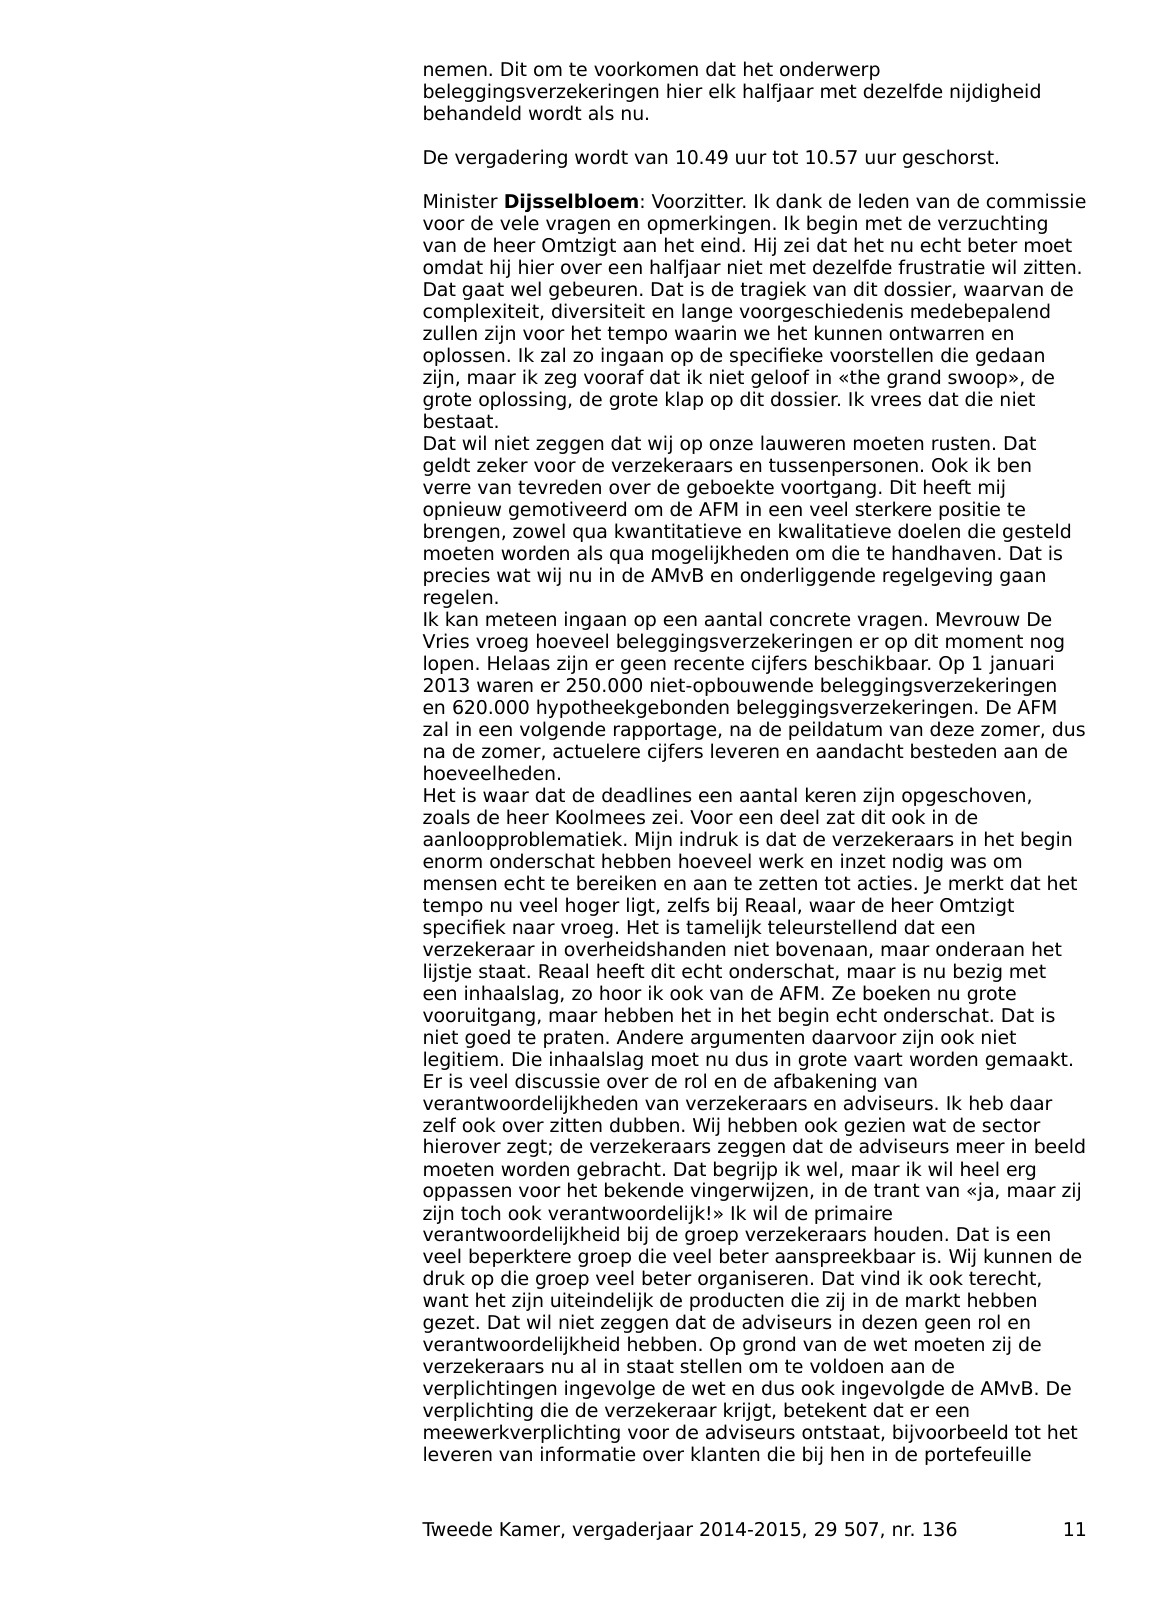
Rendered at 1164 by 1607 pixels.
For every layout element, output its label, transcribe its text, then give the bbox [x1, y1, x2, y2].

text nemen. Dit om te voorkomen dat het onderwerp beleggingsverzekeringen hier elk halfjaar met dezelfde nijdigheid behandeld wordt als nu. [422, 59, 1087, 125]
text Ik kan meteen ingaan op een aantal concrete vragen. Mevrouw De Vries vroeg hoeveel beleggingsverzekeringen er op dit moment nog lopen. Helaas zijn er geen recente cijfers beschikbaar. Op 1 januari 2013 waren er 250.000 niet-opbouwende beleggingsverzekeringen en 620.000 hypotheekgebonden beleggingsverzekeringen. De AFM zal in een volgende rapportage, na de peildatum van deze zomer, dus na de zomer, actuelere cijfers leveren en aandacht besteden aan de hoeveelheden. [422, 609, 1087, 785]
text Minister Dijsselbloem: Voorzitter. Ik dank de leden van de commissie voor de vele vragen en opmerkingen. Ik begin met de verzuchting van de heer Omtzigt aan het eind. Hij zei dat het nu echt beter moet omdat hij hier over een halfjaar niet met dezelfde frustratie wil zitten. Dat gaat wel gebeuren. Dat is de tragiek van dit dossier, waarvan de complexiteit, diversiteit en lange voorgeschiedenis medebepalend zullen zijn voor het tempo waarin we het kunnen ontwarren en oplossen. Ik zal zo ingaan op de specifieke voorstellen die gedaan zijn, maar ik zeg vooraf dat ik niet geloof in «the grand swoop», de grote oplossing, de grote klap op dit dossier. Ik vrees dat die niet bestaat. [422, 191, 1087, 433]
text Het is waar dat de deadlines een aantal keren zijn opgeschoven, zoals de heer Koolmees zei. Voor een deel zat dit ook in de aanloopproblematiek. Mijn indruk is dat de verzekeraars in het begin enorm onderschat hebben hoeveel werk en inzet nodig was om mensen echt te bereiken en aan te zetten tot acties. Je merkt dat het tempo nu veel hoger ligt, zelfs bij Reaal, waar de heer Omtzigt specifiek naar vroeg. Het is tamelijk teleurstellend dat een verzekeraar in overheidshanden niet bovenaan, maar onderaan het lijstje staat. Reaal heeft dit echt onderschat, maar is nu bezig met een inhaalslag, zo hoor ik ook van de AFM. Ze boeken nu grote vooruitgang, maar hebben het in het begin echt onderschat. Dat is niet goed te praten. Andere argumenten daarvoor zijn ook niet legitiem. Die inhaalslag moet nu dus in grote vaart worden gemaakt. [422, 785, 1087, 1071]
text Dat wil niet zeggen dat wij op onze lauweren moeten rusten. Dat geldt zeker voor de verzekeraars en tussenpersonen. Ook ik ben verre van tevreden over de geboekte voortgang. Dit heeft mij opnieuw gemotiveerd om de AFM in een veel sterkere positie te brengen, zowel qua kwantitatieve en kwalitatieve doelen die gesteld moeten worden als qua mogelijkheden om die te handhaven. Dat is precies wat wij nu in de AMvB en onderliggende regelgeving gaan regelen. [422, 433, 1087, 609]
text Er is veel discussie over de rol en de afbakening van verantwoordelijkheden van verzekeraars en adviseurs. Ik heb daar zelf ook over zitten dubben. Wij hebben ook gezien wat de sector hierover zegt; de verzekeraars zeggen dat de adviseurs meer in beeld moeten worden gebracht. Dat begrijp ik wel, maar ik wil heel erg oppassen voor het bekende vingerwijzen, in de trant van «ja, maar zij zijn toch ook verantwoordelijk!» Ik wil de primaire verantwoordelijkheid bij de groep verzekeraars houden. Dat is een veel beperktere groep die veel beter aanspreekbaar is. Wij kunnen de druk op die groep veel beter organiseren. Dat vind ik ook terecht, want het zijn uiteindelijk de producten die zij in de markt hebben gezet. Dat wil niet zeggen dat de adviseurs in dezen geen rol en verantwoordelijkheid hebben. Op grond van de wet moeten zij de verzekeraars nu al in staat stellen om te voldoen aan de verplichtingen ingevolge de wet en dus ook ingevolgde de AMvB. De verplichting die de verzekeraar krijgt, betekent dat er een meewerkverplichting voor de adviseurs ontstaat, bijvoorbeeld tot het leveren van informatie over klanten die bij hen in de portefeuille [422, 1071, 1087, 1466]
text De vergadering wordt van 10.49 uur tot 10.57 uur geschorst. [422, 147, 1087, 169]
